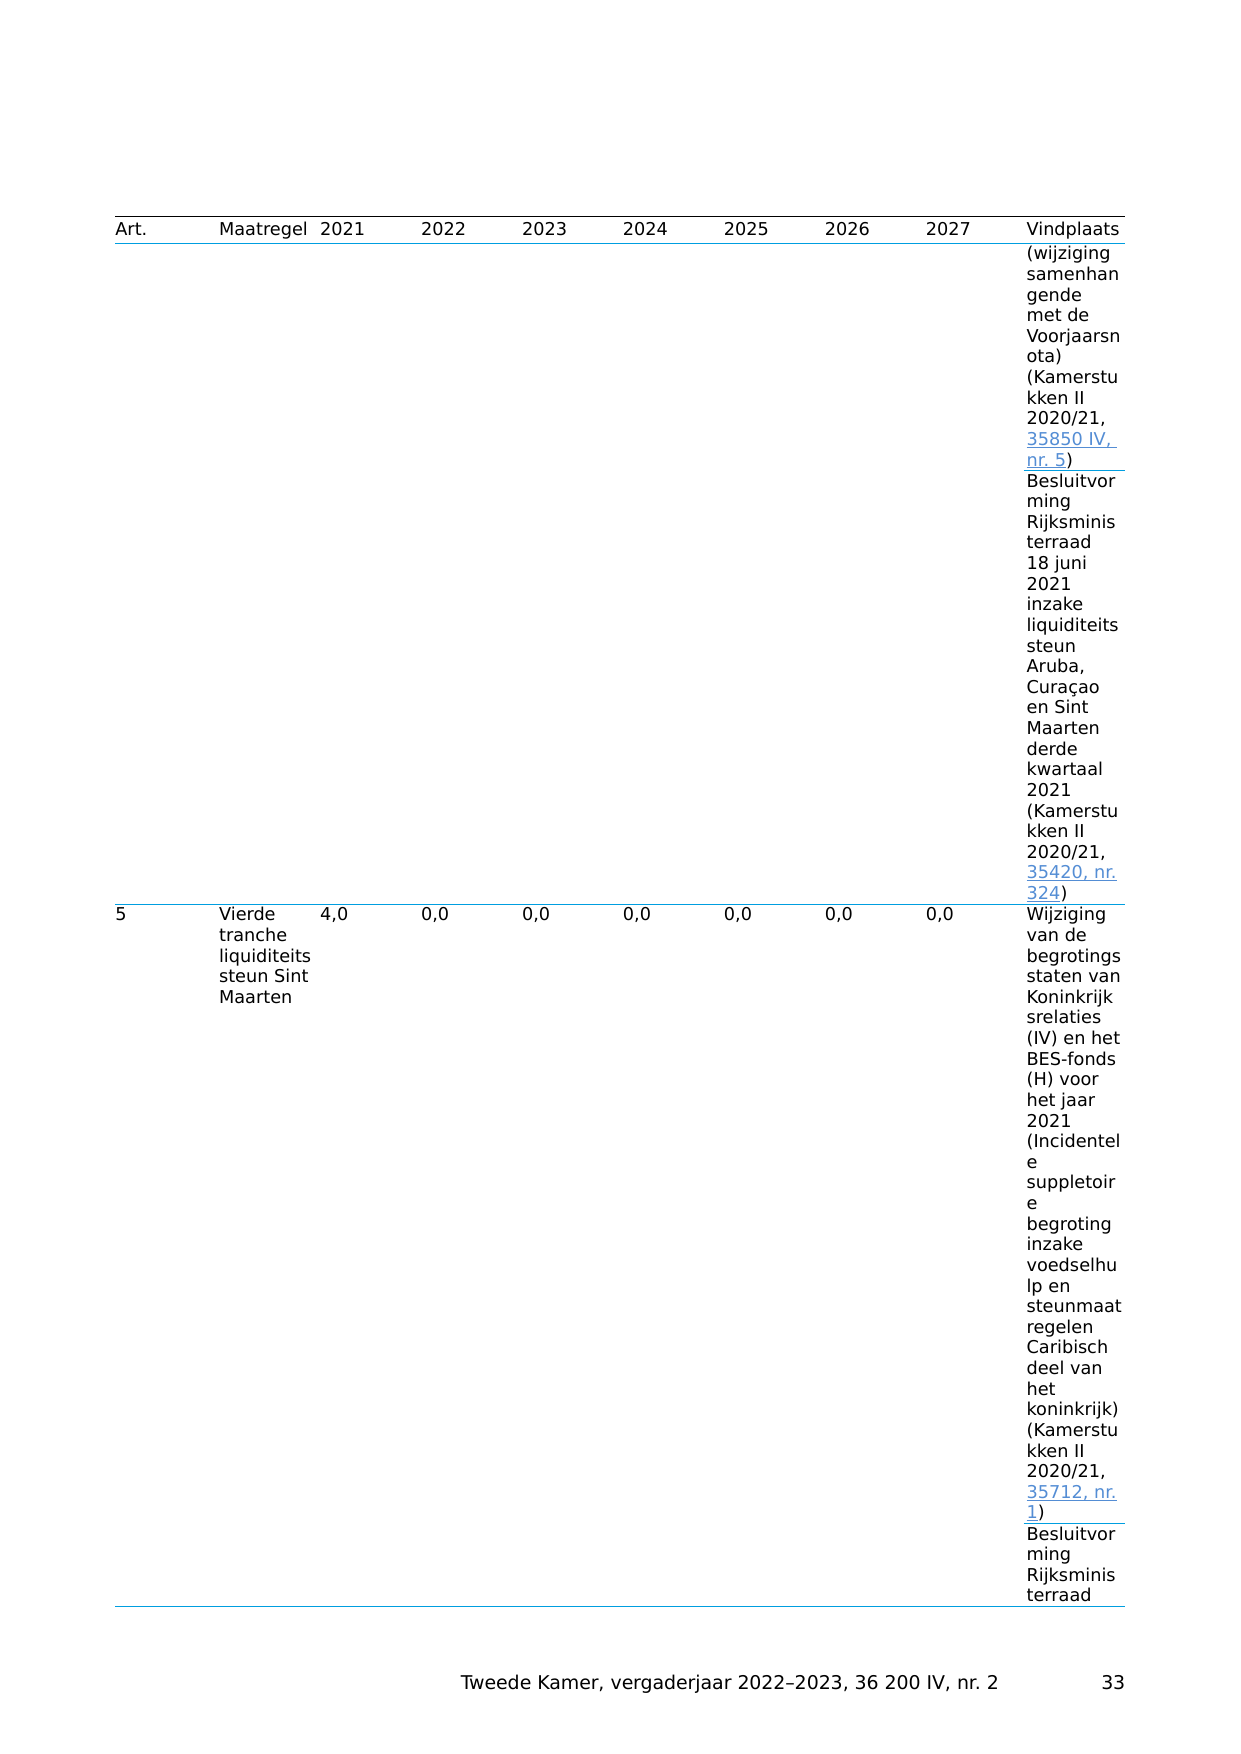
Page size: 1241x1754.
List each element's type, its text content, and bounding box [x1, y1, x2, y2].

table_cell Maatregel [216, 217, 317, 243]
table_cell 2023 [519, 217, 620, 243]
table_cell 0,0 [519, 905, 620, 1606]
table_cell 0,0 [620, 905, 721, 1606]
table_cell 0,0 [923, 905, 1023, 1606]
table_cell [620, 244, 721, 904]
table_cell 4,0 [317, 905, 418, 1606]
table_cell 0,0 [721, 905, 822, 1606]
table_cell 2022 [418, 217, 519, 243]
table_cell Art. [115, 217, 216, 243]
table_cell Vierde tranche liquiditeitssteun Sint Maarten [216, 905, 317, 1606]
table_cell [923, 244, 1023, 904]
table_cell 2025 [721, 217, 822, 243]
table_cell 2021 [317, 217, 418, 243]
table_cell [317, 244, 418, 904]
table_cell 5 [115, 905, 216, 1606]
table_header Tabel 9 Begrote uitgaven coronamaatregelen op de begroting Koninkrijksrelaties (bedragen x € 1 mln.) [115, 191, 1125, 216]
table_cell 2024 [620, 217, 721, 243]
table_cell [721, 244, 822, 904]
table_cell 2027 [923, 217, 1023, 243]
table_cell Besluitvorming Rijksministerraad 18 juni 2021 inzake liquiditeitssteun Aruba, Curaçao en Sint Maarten derde kwartaal 2021 (Kamerstukken II 2020/21, 35420, nr. 324) [1024, 471, 1125, 904]
table_cell Vindplaats [1024, 217, 1125, 243]
table_cell 0,0 [822, 905, 923, 1606]
table_cell [216, 244, 317, 904]
table_cell Besluitvorming Rijksministerraad [1024, 1524, 1125, 1606]
table_cell [418, 244, 519, 904]
table_cell [519, 244, 620, 904]
table_cell Wijziging van de begrotingsstaten van Koninkrijksrelaties (IV) en het BES-fonds (H) voor het jaar 2021 (Incidentele suppletoire begroting inzake voedselhulp en steunmaatregelen Caribisch deel van het koninkrijk) (Kamerstukken II 2020/21, 35712, nr. 1) [1024, 905, 1125, 1523]
table_cell 0,0 [418, 905, 519, 1606]
table_cell [822, 244, 923, 904]
table_cell 2026 [822, 217, 923, 243]
table_cell [115, 244, 216, 904]
table_cell (wijziging samenhangende met de Voorjaarsnota) (Kamerstukken II 2020/21, 35850 IV, nr. 5) [1024, 244, 1125, 470]
